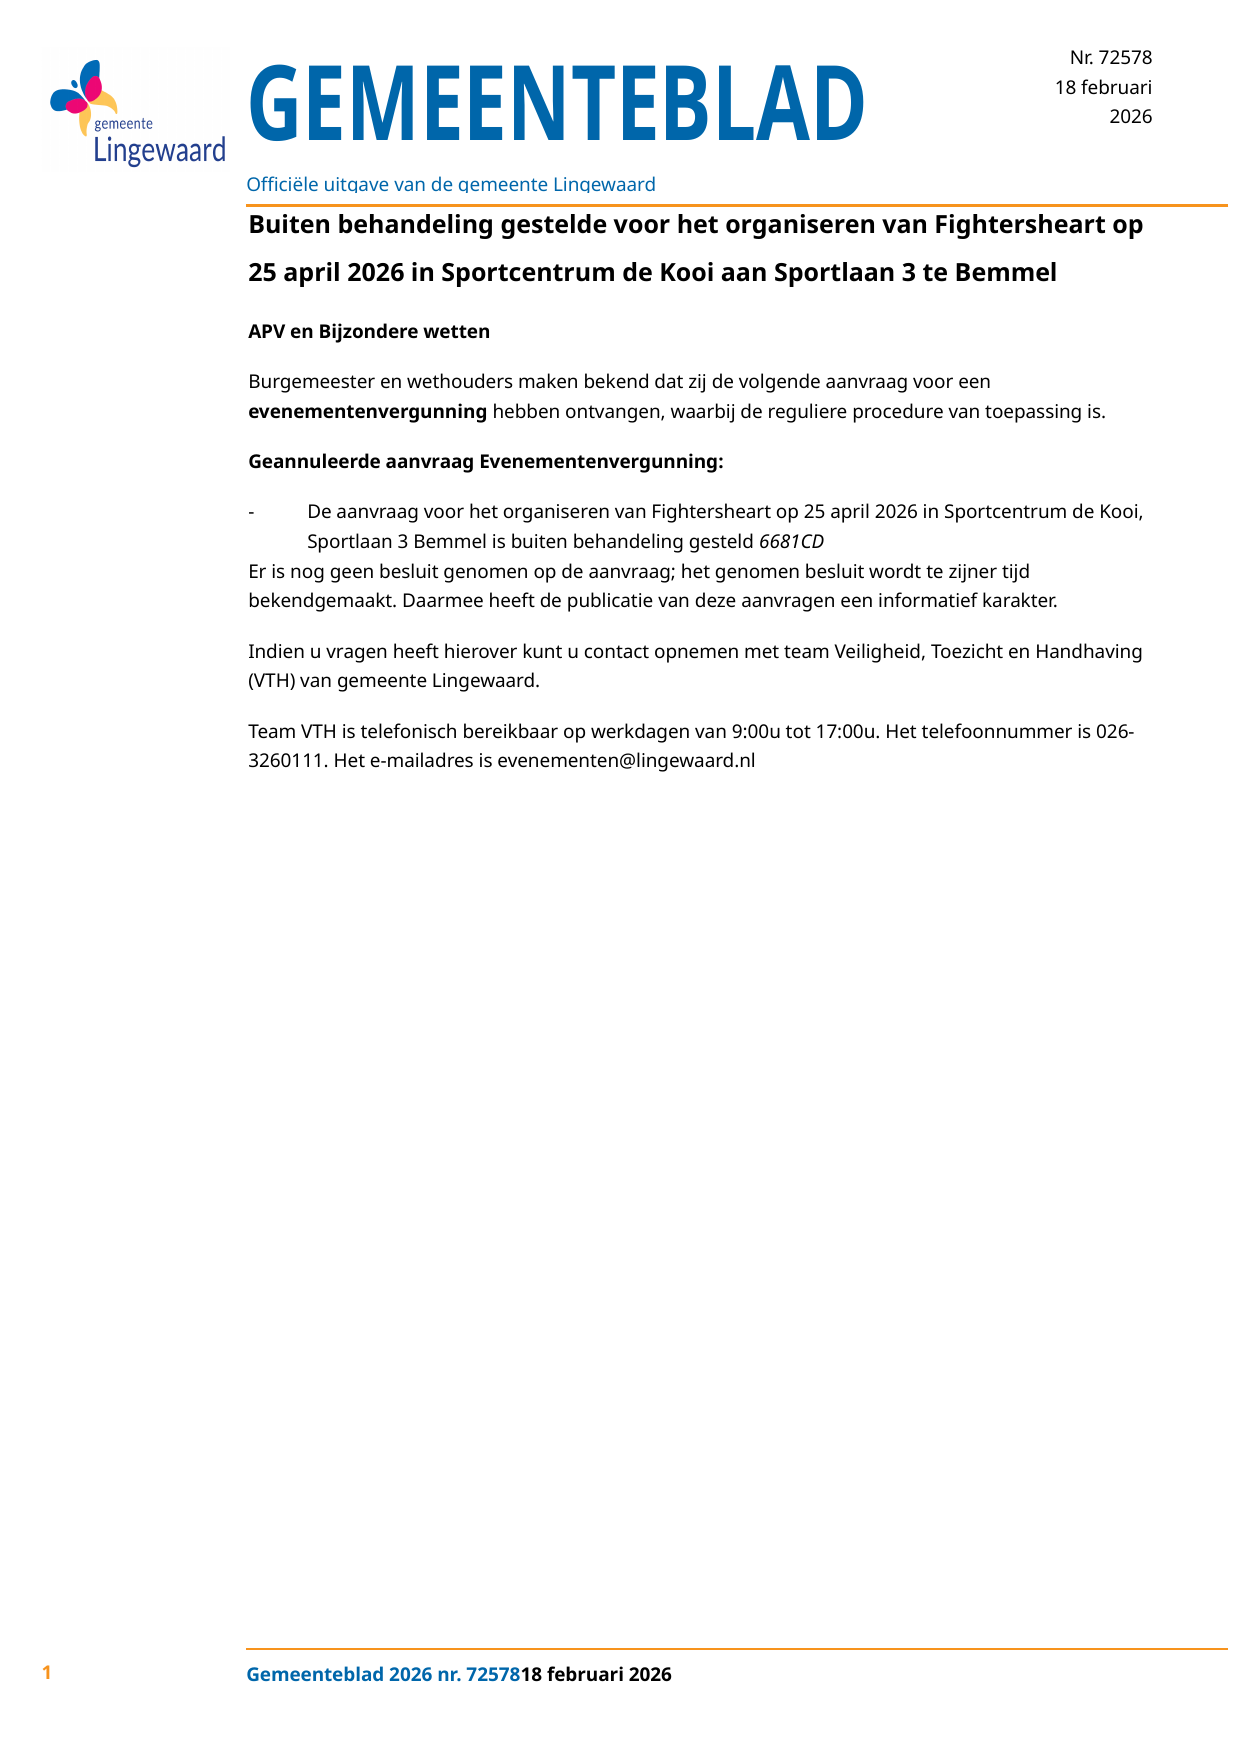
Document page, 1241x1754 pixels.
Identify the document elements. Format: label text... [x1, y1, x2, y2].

text Team VTH is telefonisch bereikbaar op werkdagen van 9:00u tot 17:00u. Het telefoonnummer is 026-3260111. Het e-mailadres is evenementen@lingewaard.nl [248, 718, 1152, 773]
text Indien u vragen heeft hierover kunt u contact opnemen met team Veiligheid, Toezicht en Handhaving (VTH) van gemeente Lingewaard. [248, 638, 1152, 693]
picture [41, 47, 231, 172]
text APV en Bijzondere wetten [248, 318, 1152, 344]
text Buiten behandeling gestelde voor het organiseren van Fightersheart op 25 april 2026 in Sportcentrum de Kooi aan Sportlaan 3 te Bemmel [248, 207, 1152, 288]
text Geannuleerde aanvraag Evenementenvergunning: [248, 448, 1152, 474]
text Burgemeester en wethouders maken bekend dat zij de volgende aanvraag voor een evenementenvergunning hebben ontvangen, waarbij de reguliere procedure van toepassing is. [248, 368, 1152, 424]
list De aanvraag voor het organiseren van Fightersheart op 25 april 2026 in Sportcentrum de Kooi, Sportlaan 3 Bemmel is buiten behandeling gesteld 6681CD [248, 499, 1152, 554]
text Er is nog geen besluit genomen op de aanvraag; het genomen besluit wordt te zijner tijd bekendgemaakt. Daarmee heeft de publicatie van deze aanvragen een informatief karakter. [248, 558, 1152, 613]
